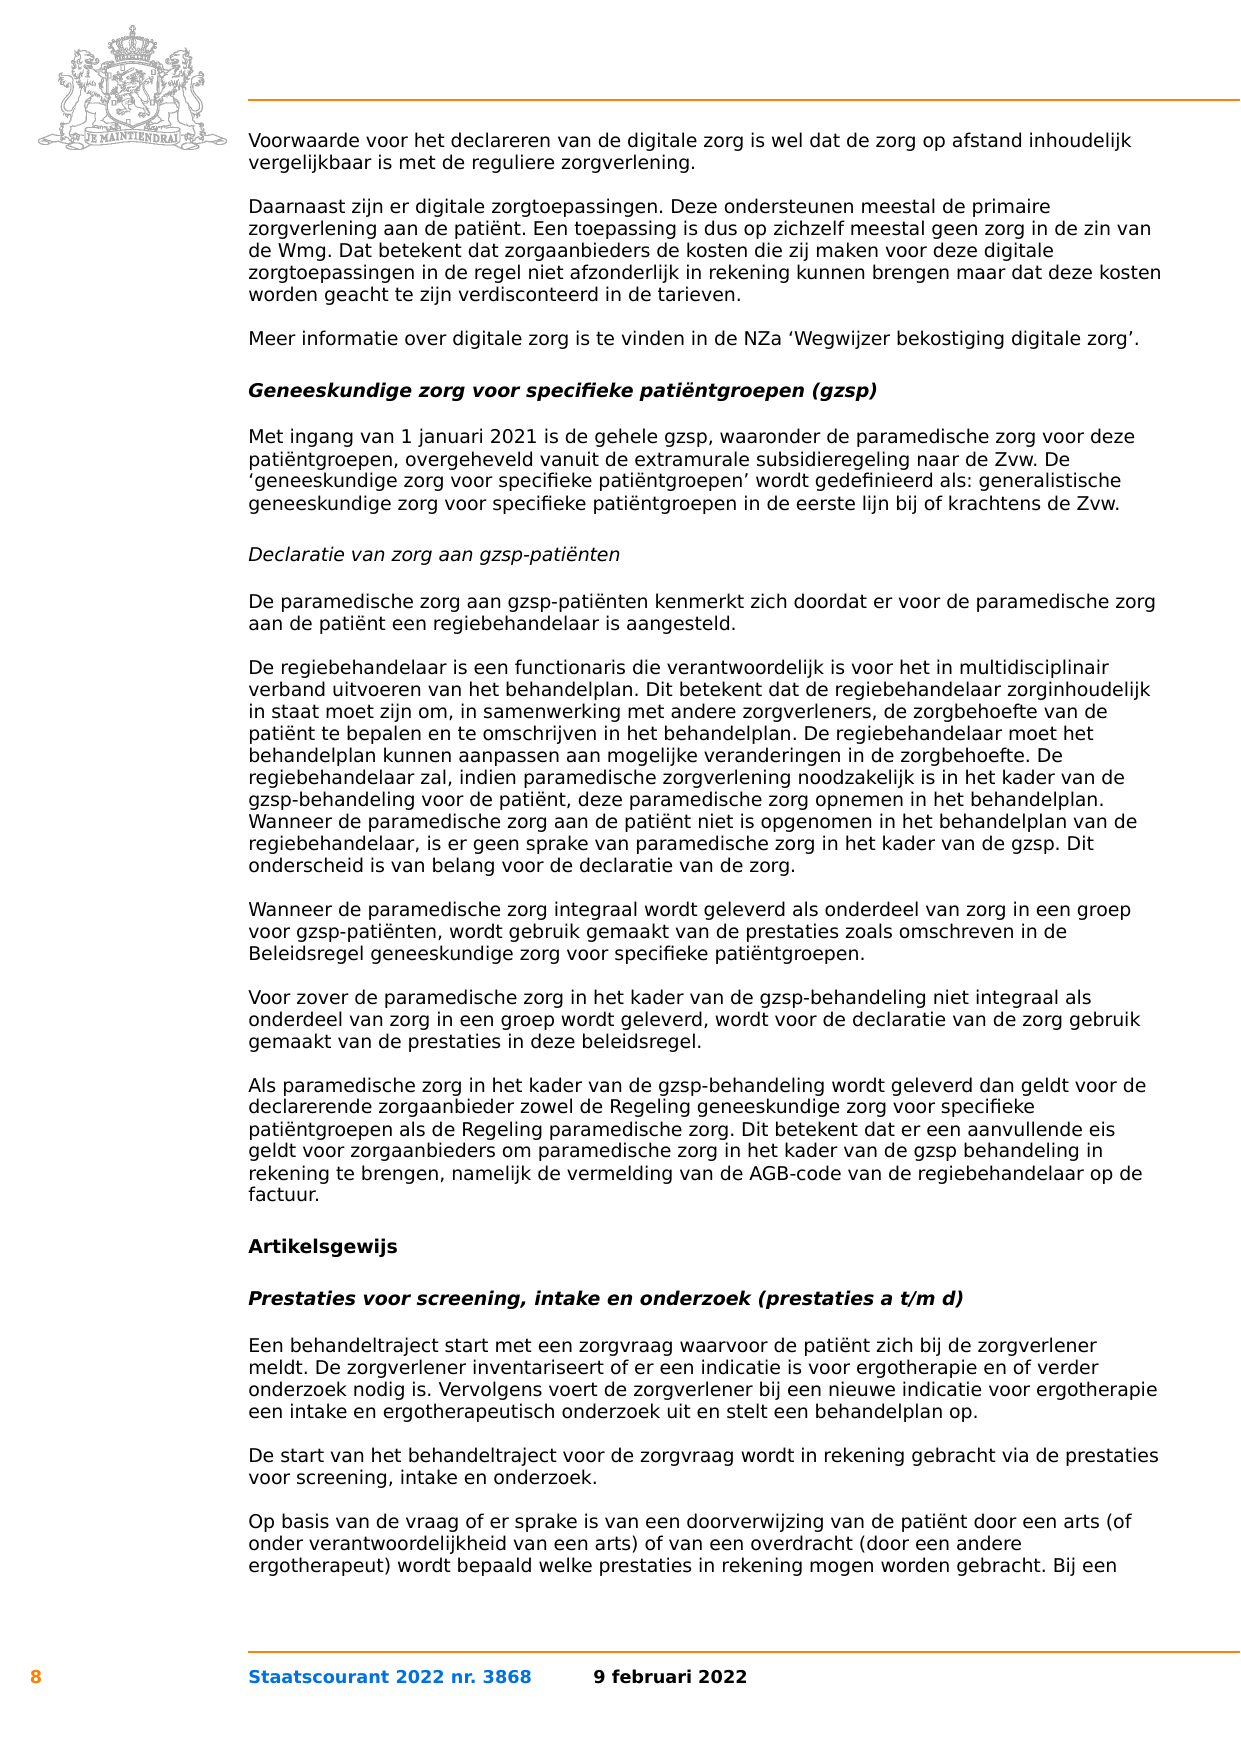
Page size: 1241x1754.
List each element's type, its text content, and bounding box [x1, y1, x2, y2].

text Een behandeltraject start met een zorgvraag waarvoor de patiënt zich bij de zorgverlener meldt. De zorgverlener inventariseert of er een indicatie is voor ergotherapie en of verder onderzoek nodig is. Vervolgens voert de zorgverlener bij een nieuwe indicatie voor ergotherapie een intake en ergotherapeutisch onderzoek uit en stelt een behandelplan op. [248, 1335, 1163, 1423]
text De start van het behandeltraject voor de zorgvraag wordt in rekening gebracht via de prestaties voor screening, intake en onderzoek. [248, 1445, 1163, 1489]
text Wanneer de paramedische zorg integraal wordt geleverd als onderdeel van zorg in een groep voor gzsp-patiënten, wordt gebruik gemaakt van de prestaties zoals omschreven in de Beleidsregel geneeskundige zorg voor specifieke patiëntgroepen. [248, 899, 1163, 965]
text Op basis van de vraag of er sprake is van een doorverwijzing van de patiënt door een arts (of onder verantwoordelijkheid van een arts) of van een overdracht (door een andere ergotherapeut) wordt bepaald welke prestaties in rekening mogen worden gebracht. Bij een [248, 1511, 1163, 1577]
subtitle Geneeskundige zorg voor specifieke patiëntgroepen (gzsp) [248, 379, 1163, 401]
subtitle Declaratie van zorg aan gzsp-patiënten [248, 544, 1163, 566]
text Met ingang van 1 januari 2021 is de gehele gzsp, waaronder de paramedische zorg voor deze patiëntgroepen, overgeheveld vanuit de extramurale subsidieregeling naar de Zvw. De ‘geneeskundige zorg voor specifieke patiëntgroepen’ wordt gedefinieerd als: generalistische geneeskundige zorg voor specifieke patiëntgroepen in de eerste lijn bij of krachtens de Zvw. [248, 426, 1163, 514]
text Meer informatie over digitale zorg is te vinden in de NZa ‘Wegwijzer bekostiging digitale zorg’. [248, 327, 1163, 349]
text Als paramedische zorg in het kader van de gzsp-behandeling wordt geleverd dan geldt voor de declarerende zorgaanbieder zowel de Regeling geneeskundige zorg voor specifieke patiëntgroepen als de Regeling paramedische zorg. Dit betekent dat er een aanvullende eis geldt voor zorgaanbieders om paramedische zorg in het kader van de gzsp behandeling in rekening te brengen, namelijk de vermelding van de AGB-code van de regiebehandelaar op de factuur. [248, 1074, 1163, 1206]
text Daarnaast zijn er digitale zorgtoepassingen. Deze ondersteunen meestal de primaire zorgverlening aan de patiënt. Een toepassing is dus op zichzelf meestal geen zorg in de zin van de Wmg. Dat betekent dat zorgaanbieders de kosten die zij maken voor deze digitale zorgtoepassingen in de regel niet afzonderlijk in rekening kunnen brengen maar dat deze kosten worden geacht te zijn verdisconteerd in de tarieven. [248, 196, 1163, 306]
subtitle Artikelsgewijs [248, 1236, 1163, 1258]
text Voor zover de paramedische zorg in het kader van de gzsp-behandeling niet integraal als onderdeel van zorg in een groep wordt geleverd, wordt voor de declaratie van de zorg gebruik gemaakt van de prestaties in deze beleidsregel. [248, 987, 1163, 1053]
subtitle Prestaties voor screening, intake en onderzoek (prestaties a t/m d) [248, 1288, 1163, 1310]
text De regiebehandelaar is een functionaris die verantwoordelijk is voor het in multidisciplinair verband uitvoeren van het behandelplan. Dit betekent dat de regiebehandelaar zorginhoudelijk in staat moet zijn om, in samenwerking met andere zorgverleners, de zorgbehoefte van de patiënt te bepalen en te omschrijven in het behandelplan. De regiebehandelaar moet het behandelplan kunnen aanpassen aan mogelijke veranderingen in de zorgbehoefte. De regiebehandelaar zal, indien paramedische zorgverlening noodzakelijk is in het kader van de gzsp-behandeling voor de patiënt, deze paramedische zorg opnemen in het behandelplan. Wanneer de paramedische zorg aan de patiënt niet is opgenomen in het behandelplan van de regiebehandelaar, is er geen sprake van paramedische zorg in het kader van de gzsp. Dit onderscheid is van belang voor de declaratie van de zorg. [248, 657, 1163, 877]
picture [38, 25, 227, 150]
text De paramedische zorg aan gzsp-patiënten kenmerkt zich doordat er voor de paramedische zorg aan de patiënt een regiebehandelaar is aangesteld. [248, 591, 1163, 635]
text Voorwaarde voor het declareren van de digitale zorg is wel dat de zorg op afstand inhoudelijk vergelijkbaar is met de reguliere zorgverlening. [248, 130, 1163, 174]
